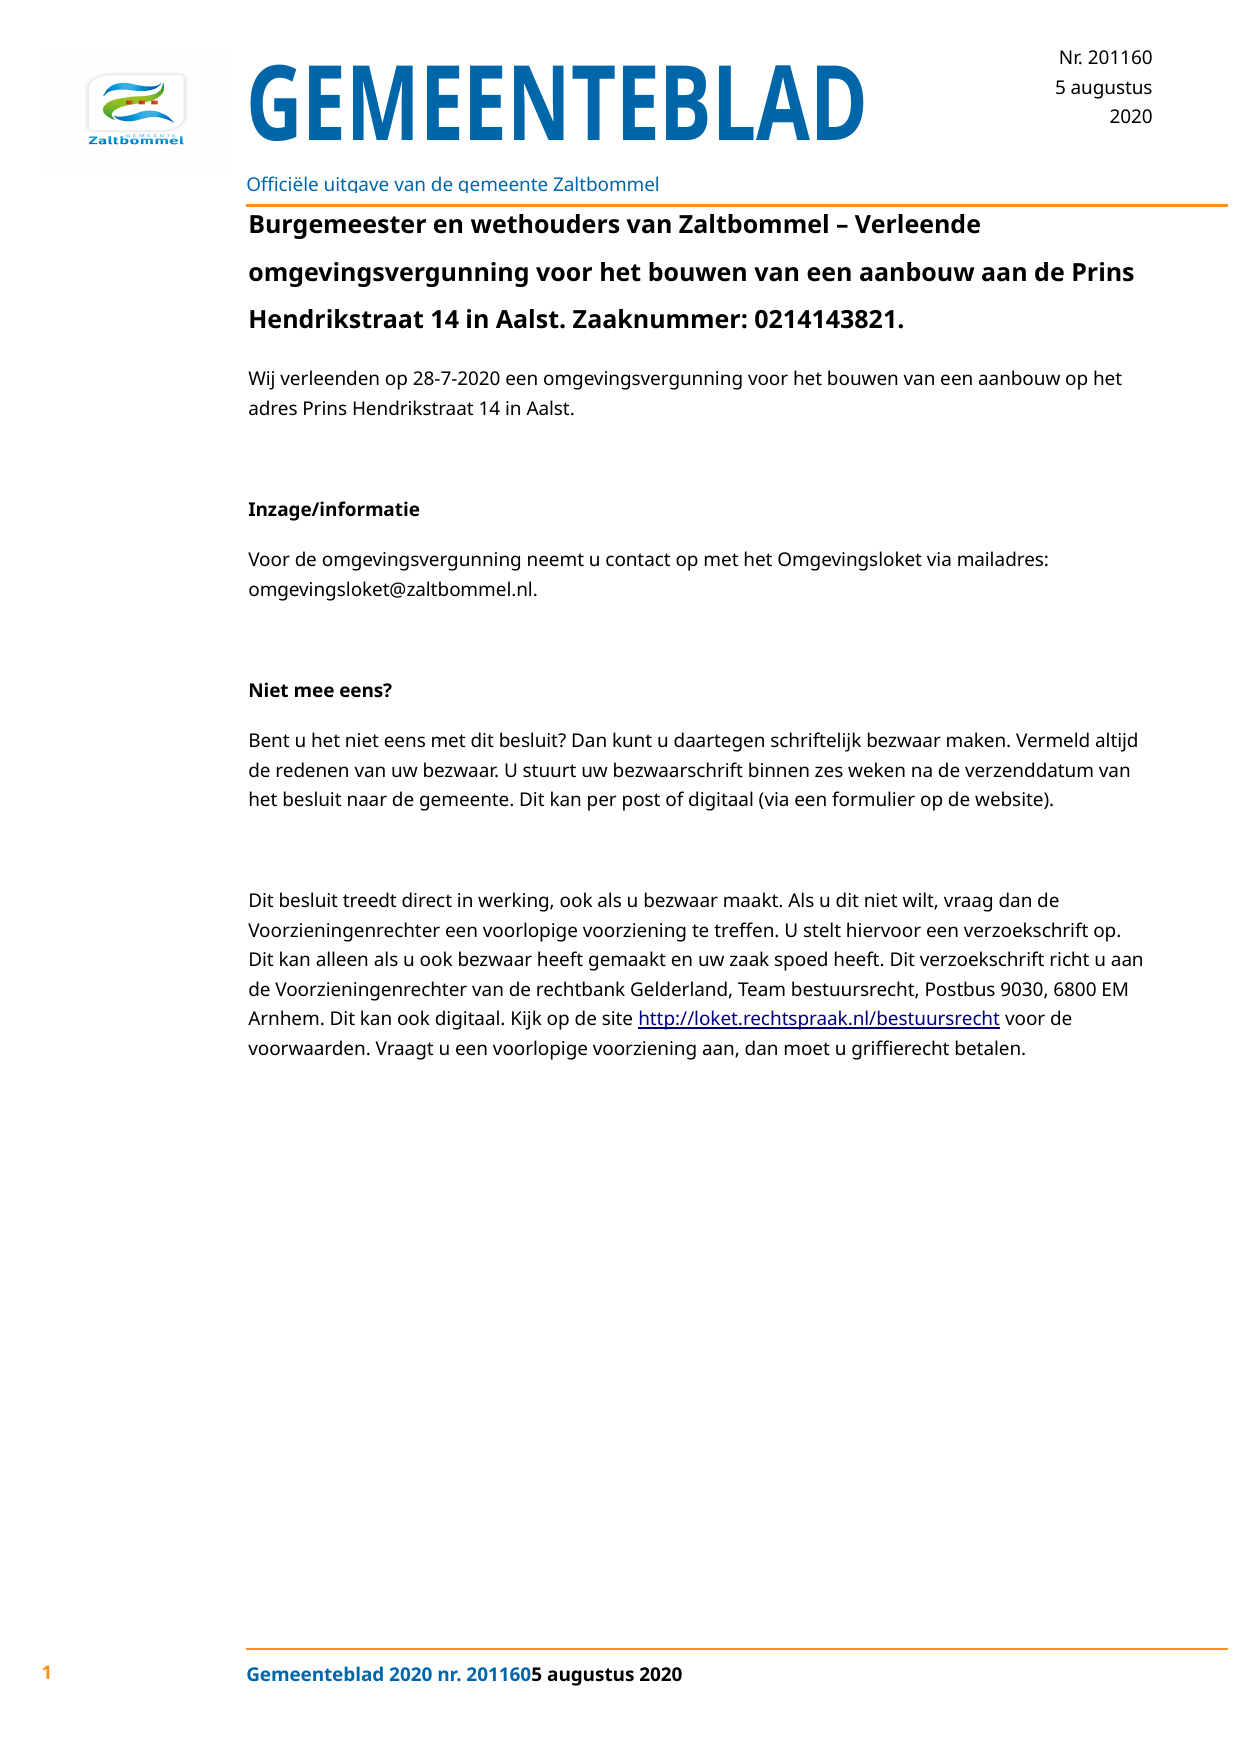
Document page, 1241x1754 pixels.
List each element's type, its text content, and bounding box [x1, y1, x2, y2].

text Dit besluit treedt direct in werking, ook als u bezwaar maakt. Als u dit niet wilt, vraag dan de Voorzieningenrechter een voorlopige voorziening te treffen. U stelt hiervoor een verzoekschrift op. Dit kan alleen als u ook bezwaar heeft gemaakt en uw zaak spoed heeft. Dit verzoekschrift richt u aan de Voorzieningenrechter van de rechtbank Gelderland, Team bestuursrecht, Postbus 9030, 6800 EM Arnhem. Dit kan ook digitaal. Kijk op de site http://loket.rechtspraak.nl/bestuursrecht voor de voorwaarden. Vraagt u een voorlopige voorziening aan, dan moet u griffierecht betalen. [248, 887, 1152, 1061]
text Niet mee eens? [248, 677, 1152, 702]
text Inzage/informatie [248, 496, 1152, 522]
picture [41, 47, 231, 172]
text Burgemeester en wethouders van Zaltbommel – Verleende omgevingsvergunning voor het bouwen van een aanbouw aan de Prins Hendrikstraat 14 in Aalst. Zaaknummer: 0214143821. [248, 207, 1152, 336]
text Wij verleenden op 28-7-2020 een omgevingsvergunning voor het bouwen van een aanbouw op het adres Prins Hendrikstraat 14 in Aalst. [248, 366, 1152, 421]
text Voor de omgevingsvergunning neemt u contact op met het Omgevingsloket via mailadres: omgevingsloket@zaltbommel.nl. [248, 546, 1152, 602]
text Bent u het niet eens met dit besluit? Dan kunt u daartegen schriftelijk bezwaar maken. Vermeld altijd de redenen van uw bezwaar. U stuurt uw bezwaarschrift binnen zes weken na de verzenddatum van het besluit naar de gemeente. Dit kan per post of digitaal (via een formulier op de website). [248, 727, 1152, 812]
